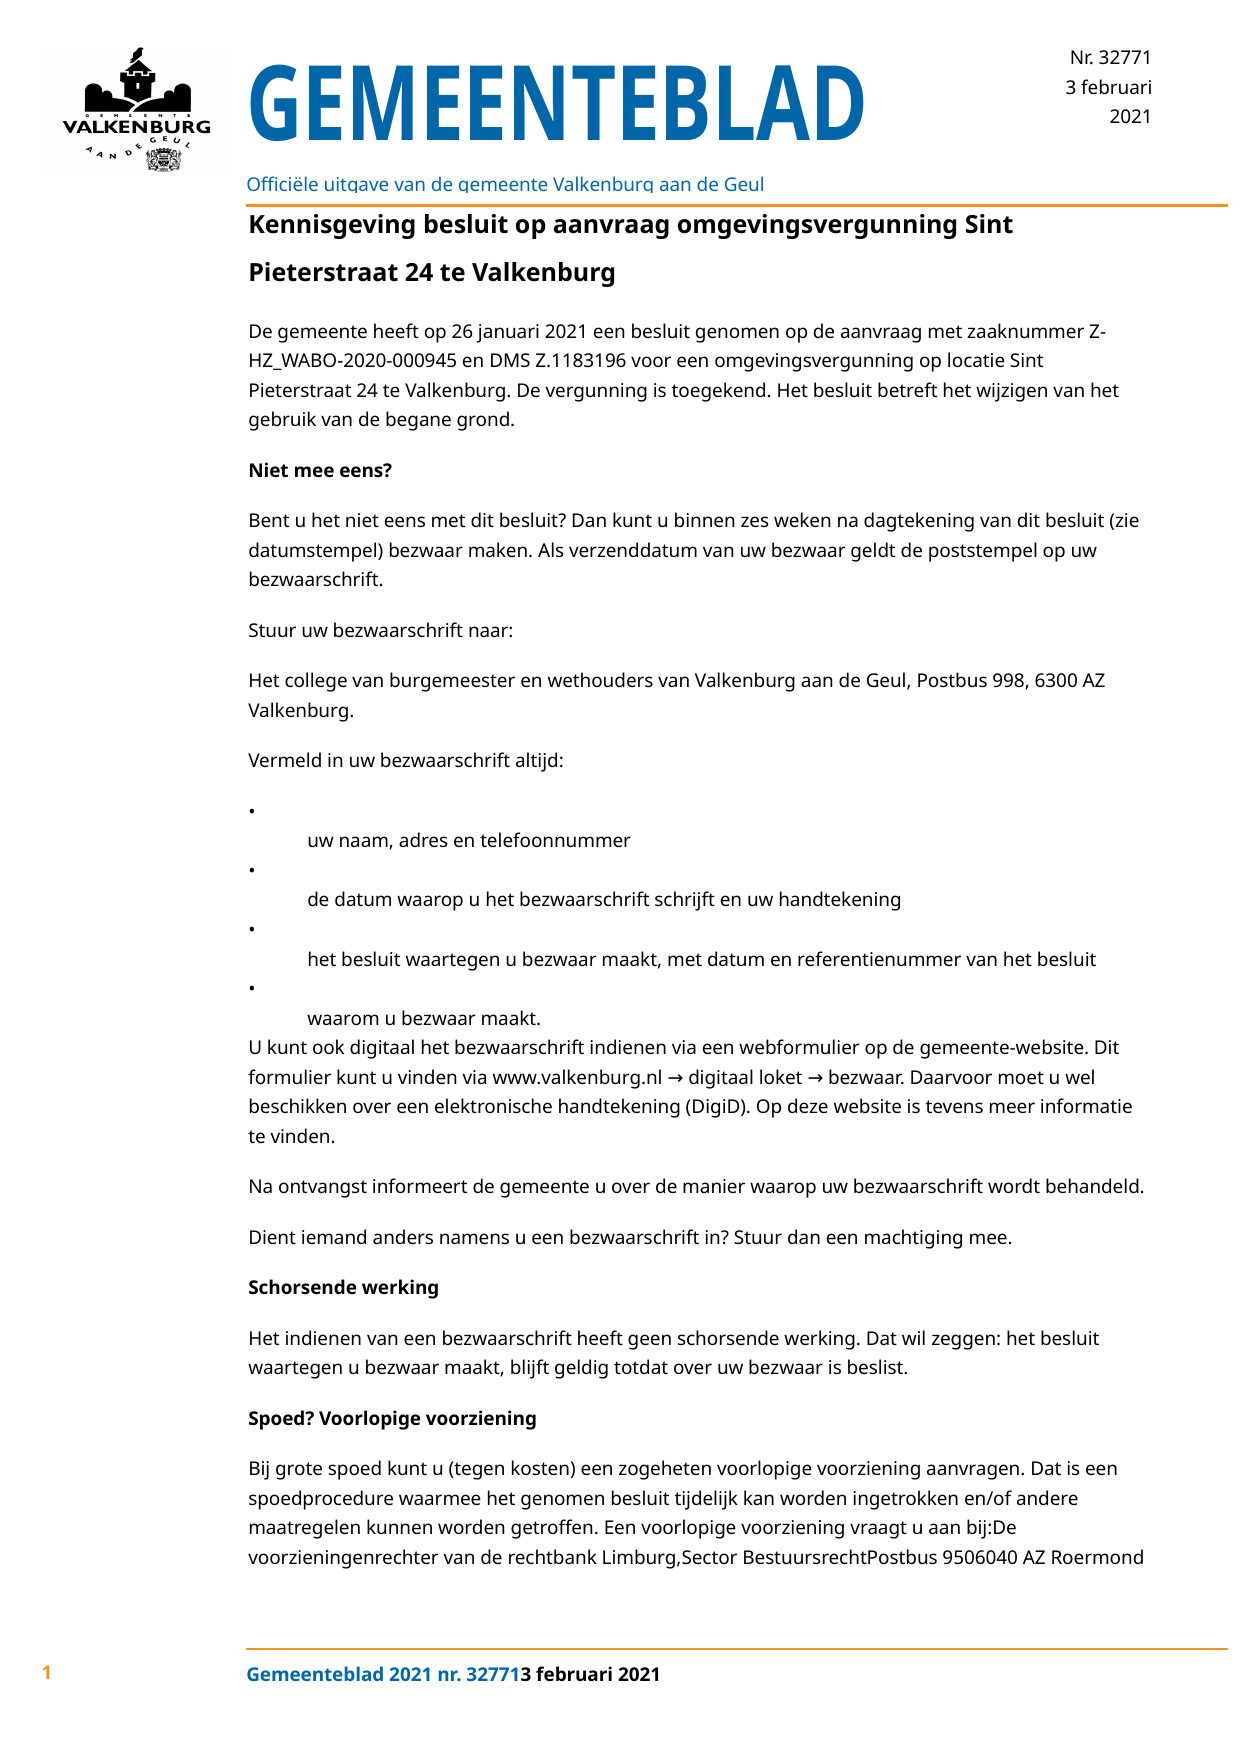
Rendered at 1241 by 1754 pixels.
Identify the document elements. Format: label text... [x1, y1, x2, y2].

text Vermeld in uw bezwaarschrift altijd: [248, 747, 1152, 773]
text Na ontvangst informeert de gemeente u over de manier waarop uw bezwaarschrift wordt behandeld. [248, 1174, 1152, 1199]
text Schorsende werking [248, 1274, 1152, 1300]
text Kennisgeving besluit op aanvraag omgevingsvergunning Sint Pieterstraat 24 te Valkenburg [248, 207, 1152, 288]
text Bent u het niet eens met dit besluit? Dan kunt u binnen zes weken na dagtekening van dit besluit (zie datumstempel) bezwaar maken. Als verzenddatum van uw bezwaar geldt de poststempel op uw bezwaarschrift. [248, 507, 1152, 592]
text Dient iemand anders namens u een bezwaarschrift in? Stuur dan een machtiging mee. [248, 1224, 1152, 1250]
text Het college van burgemeester en wethouders van Valkenburg aan de Geul, Postbus 998, 6300 AZ Valkenburg. [248, 667, 1152, 723]
text Niet mee eens? [248, 457, 1152, 483]
picture [41, 47, 231, 172]
list waarom u bezwaar maakt. [248, 1005, 1152, 1031]
text Spoed? Voorlopige voorziening [248, 1405, 1152, 1431]
text Bij grote spoed kunt u (tegen kosten) een zogeheten voorlopige voorziening aanvragen. Dat is een spoedprocedure waarmee het genomen besluit tijdelijk kan worden ingetrokken en/of andere maatregelen kunnen worden getroffen. Een voorlopige voorziening vraagt u aan bij:De voorzieningenrechter van de rechtbank Limburg,Sector BestuursrechtPostbus 9506040 AZ Roermond [248, 1455, 1152, 1570]
text U kunt ook digitaal het bezwaarschrift indienen via een webformulier op de gemeente-website. Dit formulier kunt u vinden via www.valkenburg.nl → digitaal loket → bezwaar. Daarvoor moet u wel beschikken over een elektronische handtekening (DigiD). Op deze website is tevens meer informatie te vinden. [248, 1034, 1152, 1149]
text De gemeente heeft op 26 januari 2021 een besluit genomen op de aanvraag met zaaknummer Z-HZ_WABO-2020-000945 en DMS Z.1183196 voor een omgevingsvergunning op locatie Sint Pieterstraat 24 te Valkenburg. De vergunning is toegekend. Het besluit betreft het wijzigen van het gebruik van de begane grond. [248, 318, 1152, 432]
list het besluit waartegen u bezwaar maakt, met datum en referentienummer van het besluit [248, 946, 1152, 972]
text Stuur uw bezwaarschrift naar: [248, 617, 1152, 643]
text Het indienen van een bezwaarschrift heeft geen schorsende werking. Dat wil zeggen: het besluit waartegen u bezwaar maakt, blijft geldig totdat over uw bezwaar is beslist. [248, 1325, 1152, 1380]
list uw naam, adres en telefoonnummer [248, 827, 1152, 853]
list de datum waarop u het bezwaarschrift schrijft en uw handtekening [248, 887, 1152, 912]
